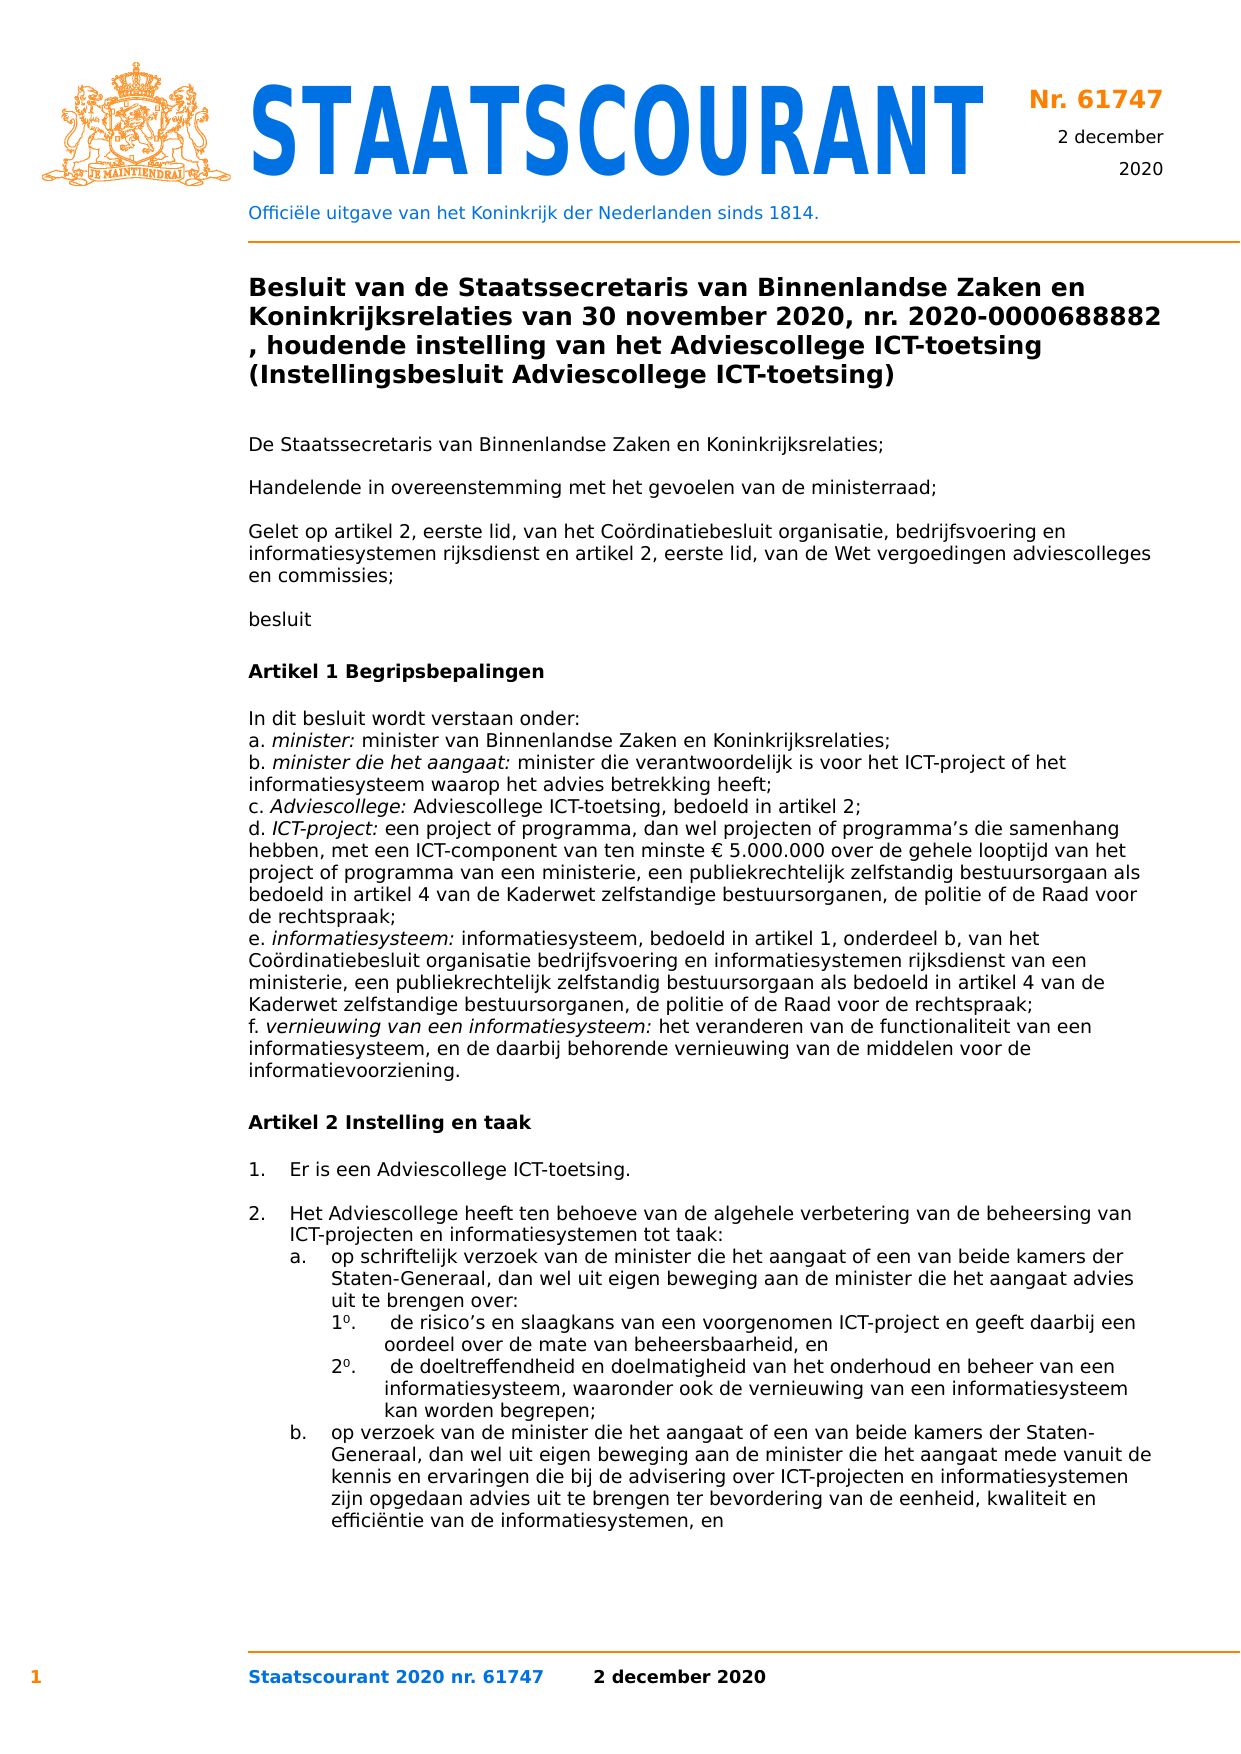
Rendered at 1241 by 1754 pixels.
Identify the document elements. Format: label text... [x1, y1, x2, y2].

text In dit besluit wordt verstaan onder: [248, 708, 1163, 730]
text a. minister: minister van Binnenlandse Zaken en Koninkrijksrelaties; [248, 730, 1163, 752]
text d. ICT-project: een project of programma, dan wel projecten of programma’s die samenhang hebben, met een ICT-component van ten minste € 5.000.000 over de gehele looptijd van het project of programma van een ministerie, een publiekrechtelijk zelfstandig bestuursorgaan als bedoeld in artikel 4 van de Kaderwet zelfstandige bestuursorganen, de politie of de Raad voor de rechtspraak; [248, 818, 1163, 928]
table_cell 2020 [998, 153, 1240, 203]
subtitle Besluit van de Staatssecretaris van Binnenlandse Zaken en Koninkrijksrelaties van 30 november 2020, nr. 2020-0000688882 , houdende instelling van het Adviescollege ICT-toetsing (Instellingsbesluit Adviescollege ICT-toetsing) [248, 273, 1163, 390]
table_header [25, 62, 248, 241]
text f. vernieuwing van een informatiesysteem: het veranderen van de functionaliteit van een informatiesysteem, en de daarbij behorende vernieuwing van de middelen voor de informatievoorziening. [248, 1016, 1163, 1082]
text a. op schriftelijk verzoek van de minister die het aangaat of een van beide kamers der Staten-Generaal, dan wel uit eigen beweging aan de minister die het aangaat advies uit te brengen over: [289, 1246, 1163, 1312]
text 1. Er is een Adviescollege ICT-toetsing. [248, 1158, 1163, 1181]
text De Staatssecretaris van Binnenlandse Zaken en Koninkrijksrelaties; [248, 433, 1163, 455]
table_header Nr. 61747 [998, 62, 1240, 121]
text besluit [248, 609, 1163, 631]
table_cell 2 december [998, 121, 1240, 153]
table_header STAATSCOURANT [248, 62, 998, 203]
text 2. Het Adviescollege heeft ten behoeve van de algehele verbetering van de beheersing van ICT-projecten en informatiesystemen tot taak: [248, 1202, 1163, 1246]
text 1⁰. de risico’s en slaagkans van een voorgenomen ICT-project en geeft daarbij een oordeel over de mate van beheersbaarheid, en [331, 1312, 1163, 1356]
picture [41, 62, 231, 186]
subtitle Artikel 1 Begripsbepalingen [248, 661, 1163, 683]
text b. minister die het aangaat: minister die verantwoordelijk is voor het ICT-project of het informatiesysteem waarop het advies betrekking heeft; [248, 752, 1163, 796]
text c. Adviescollege: Adviescollege ICT-toetsing, bedoeld in artikel 2; [248, 796, 1163, 818]
table_cell Officiële uitgave van het Koninkrijk der Nederlanden sinds 1814. [248, 203, 1240, 241]
text Gelet op artikel 2, eerste lid, van het Coördinatiebesluit organisatie, bedrijfsvoering en informatiesystemen rijksdienst en artikel 2, eerste lid, van de Wet vergoedingen adviescolleges en commissies; [248, 521, 1163, 587]
text 2⁰. de doeltreffendheid en doelmatigheid van het onderhoud en beheer van een informatiesysteem, waaronder ook de vernieuwing van een informatiesysteem kan worden begrepen; [331, 1356, 1163, 1422]
text e. informatiesysteem: informatiesysteem, bedoeld in artikel 1, onderdeel b, van het Coördinatiebesluit organisatie bedrijfsvoering en informatiesystemen rijksdienst van een ministerie, een publiekrechtelijk zelfstandig bestuursorgaan als bedoeld in artikel 4 van de Kaderwet zelfstandige bestuursorganen, de politie of de Raad voor de rechtspraak; [248, 928, 1163, 1016]
text Handelende in overeenstemming met het gevoelen van de ministerraad; [248, 477, 1163, 499]
text b. op verzoek van de minister die het aangaat of een van beide kamers der Staten-Generaal, dan wel uit eigen beweging aan de minister die het aangaat mede vanuit de kennis en ervaringen die bij de advisering over ICT-projecten en informatiesystemen zijn opgedaan advies uit te brengen ter bevordering van de eenheid, kwaliteit en efficiëntie van de informatiesystemen, en [289, 1422, 1163, 1532]
subtitle Artikel 2 Instelling en taak [248, 1112, 1163, 1133]
